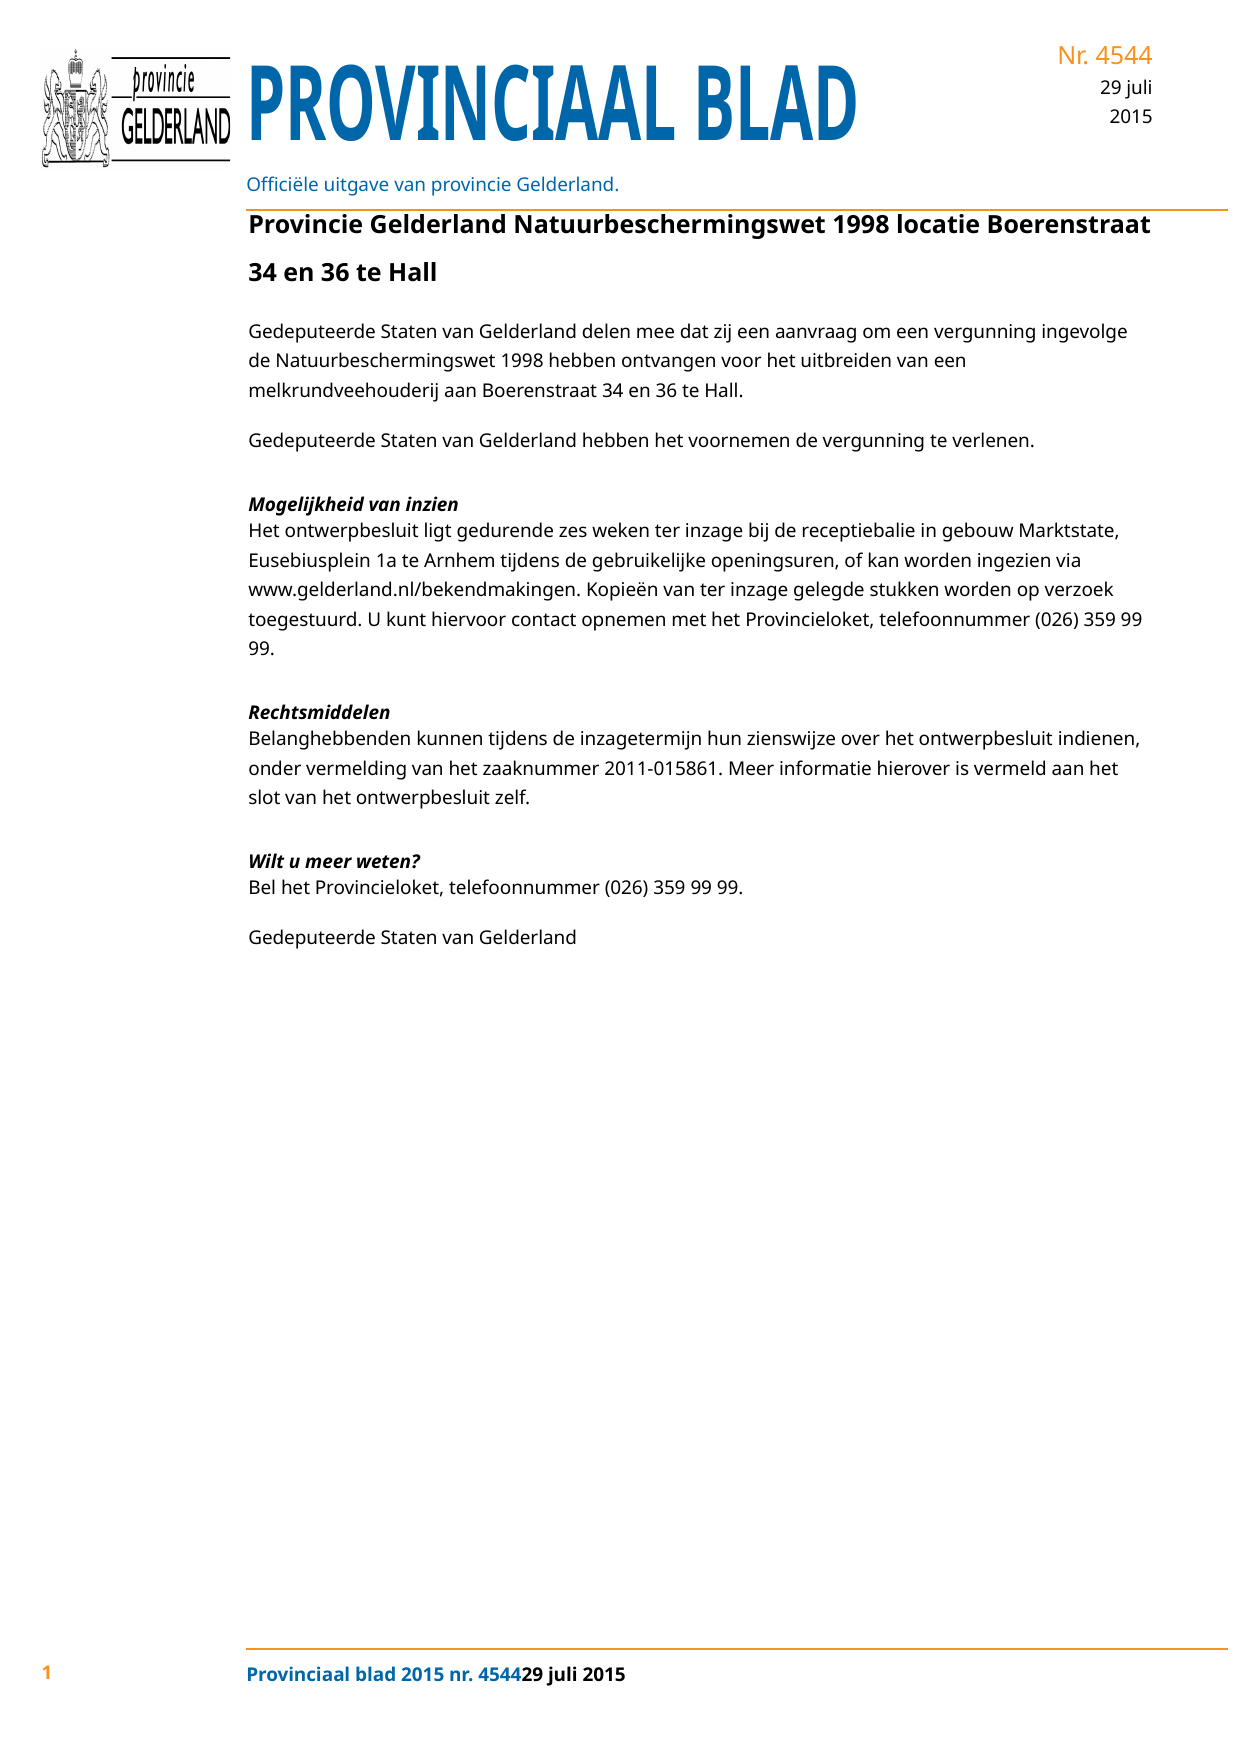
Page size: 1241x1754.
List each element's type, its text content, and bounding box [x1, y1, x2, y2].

text Belanghebbenden kunnen tijdens de inzagetermijn hun zienswijze over het ontwerpbesluit indienen, onder vermelding van het zaaknummer 2011-015861. Meer informatie hierover is vermeld aan het slot van het ontwerpbesluit zelf. [248, 725, 1152, 810]
text Gedeputeerde Staten van Gelderland delen mee dat zij een aanvraag om een vergunning ingevolge de Natuurbeschermingswet 1998 hebben ontvangen voor het uitbreiden van een melkrundveehouderij aan Boerenstraat 34 en 36 te Hall. [248, 318, 1152, 403]
text Gedeputeerde Staten van Gelderland [248, 924, 1152, 950]
text Provincie Gelderland Natuurbeschermingswet 1998 locatie Boerenstraat 34 en 36 te Hall [248, 211, 1152, 288]
text Mogelijkheid van inzien [248, 491, 1152, 517]
text Wilt u meer weten? [248, 848, 1152, 874]
text Rechtsmiddelen [248, 699, 1152, 725]
text Het ontwerpbesluit ligt gedurende zes weken ter inzage bij de receptiebalie in gebouw Marktstate, Eusebiusplein 1a te Arnhem tijdens de gebruikelijke openingsuren, of kan worden ingezien via www.gelderland.nl/bekendmakingen. Kopieën van ter inzage gelegde stukken worden op verzoek toegestuurd. U kunt hiervoor contact opnemen met het Provincieloket, telefoonnummer (026) 359 99 99. [248, 517, 1152, 661]
text Gedeputeerde Staten van Gelderland hebben het voornemen de vergunning te verlenen. [248, 427, 1152, 453]
picture [41, 47, 231, 172]
text Bel het Provincieloket, telefoonnummer (026) 359 99 99. [248, 874, 1152, 900]
